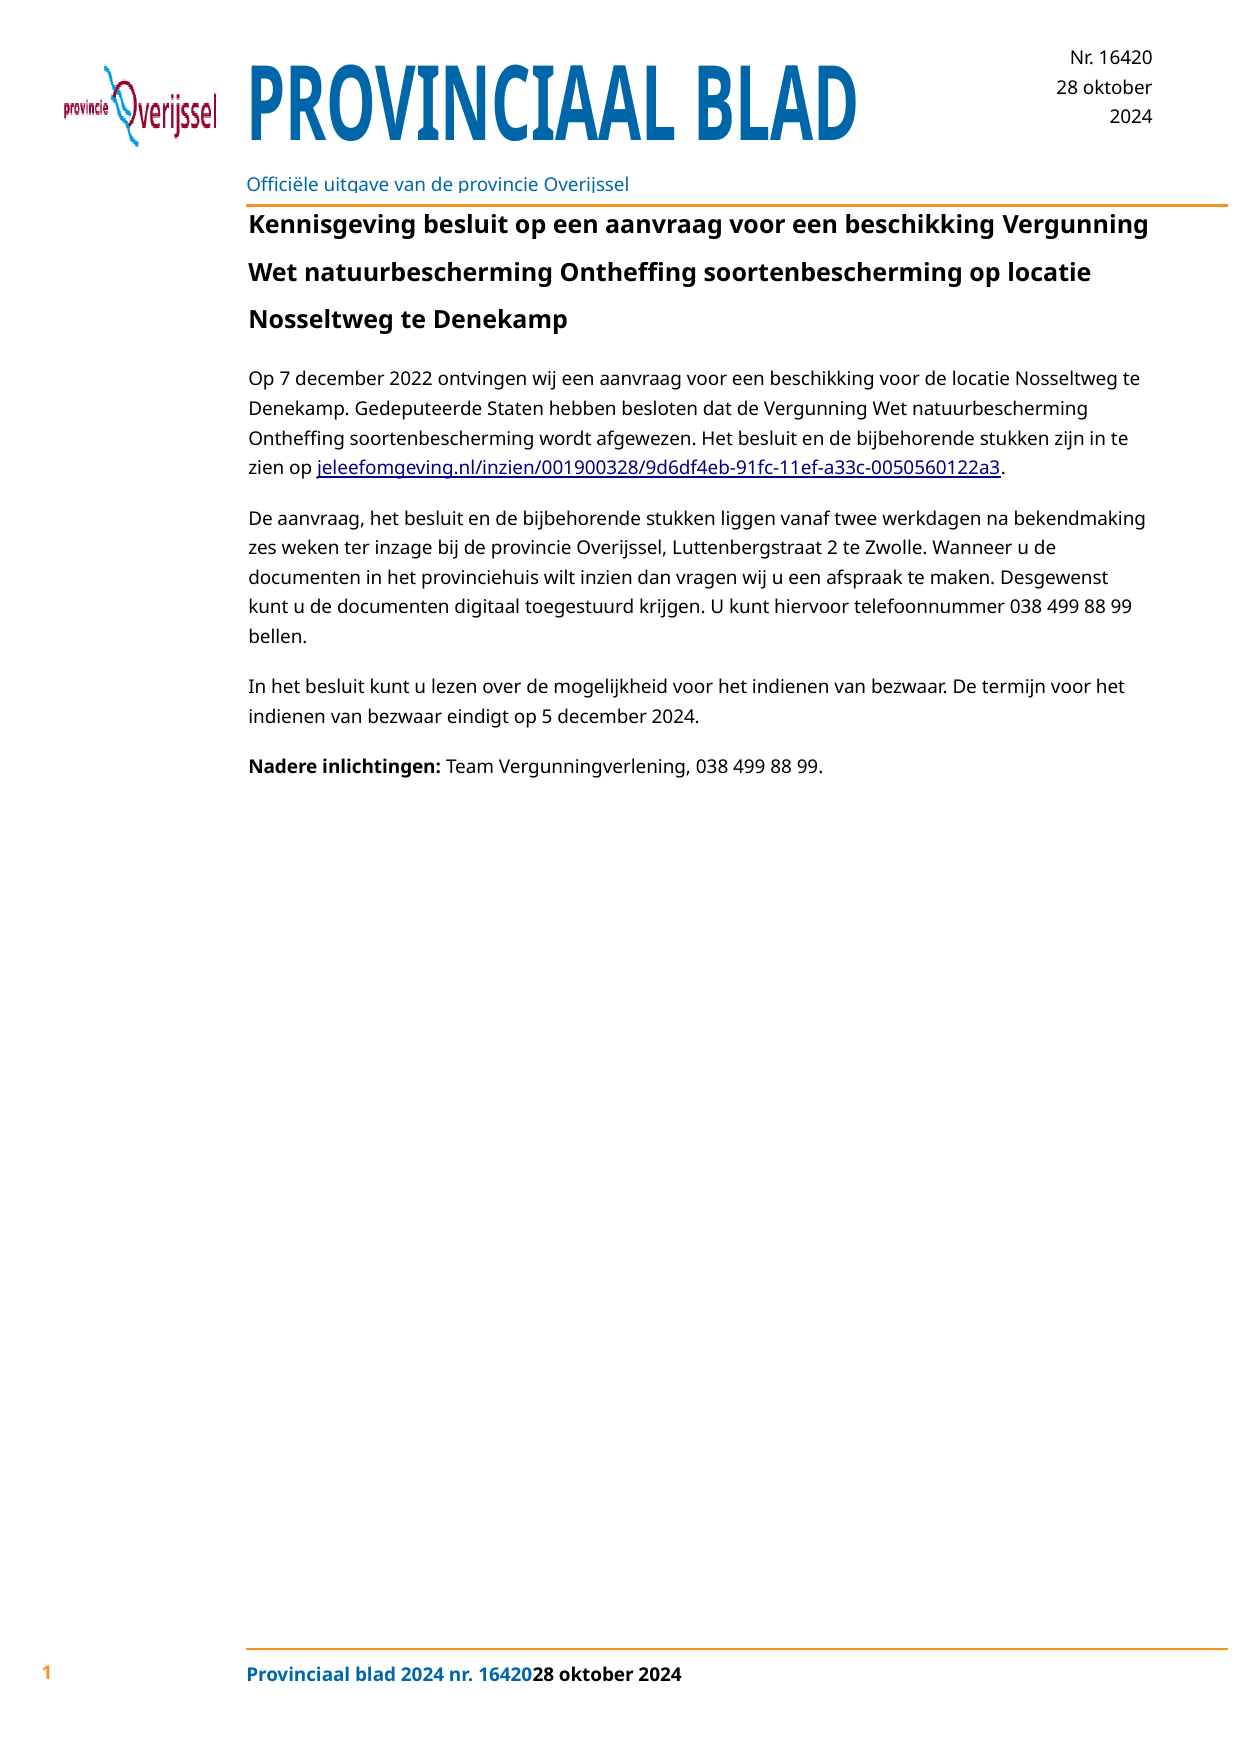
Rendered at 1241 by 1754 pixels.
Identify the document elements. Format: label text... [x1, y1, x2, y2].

text Nadere inlichtingen: Team Vergunningverlening, 038 499 88 99. [248, 753, 1152, 779]
text Op 7 december 2022 ontvingen wij een aanvraag voor een beschikking voor de locatie Nosseltweg te Denekamp. Gedeputeerde Staten hebben besloten dat de Vergunning Wet natuurbescherming Ontheffing soortenbescherming wordt afgewezen. Het besluit en de bijbehorende stukken zijn in te zien op jeleefomgeving.nl/inzien/001900328/9d6df4eb-91fc-11ef-a33c-0050560122a3. [248, 366, 1152, 480]
text Kennisgeving besluit op een aanvraag voor een beschikking Vergunning Wet natuurbescherming Ontheffing soortenbescherming op locatie Nosseltweg te Denekamp [248, 207, 1152, 336]
picture [41, 47, 231, 172]
text In het besluit kunt u lezen over de mogelijkheid voor het indienen van bezwaar. De termijn voor het indienen van bezwaar eindigt op 5 december 2024. [248, 673, 1152, 729]
text De aanvraag, het besluit en de bijbehorende stukken liggen vanaf twee werkdagen na bekendmaking zes weken ter inzage bij de provincie Overijssel, Luttenbergstraat 2 te Zwolle. Wanneer u de documenten in het provinciehuis wilt inzien dan vragen wij u een afspraak te maken. Desgewenst kunt u de documenten digitaal toegestuurd krijgen. U kunt hiervoor telefoonnummer 038 499 88 99 bellen. [248, 505, 1152, 649]
